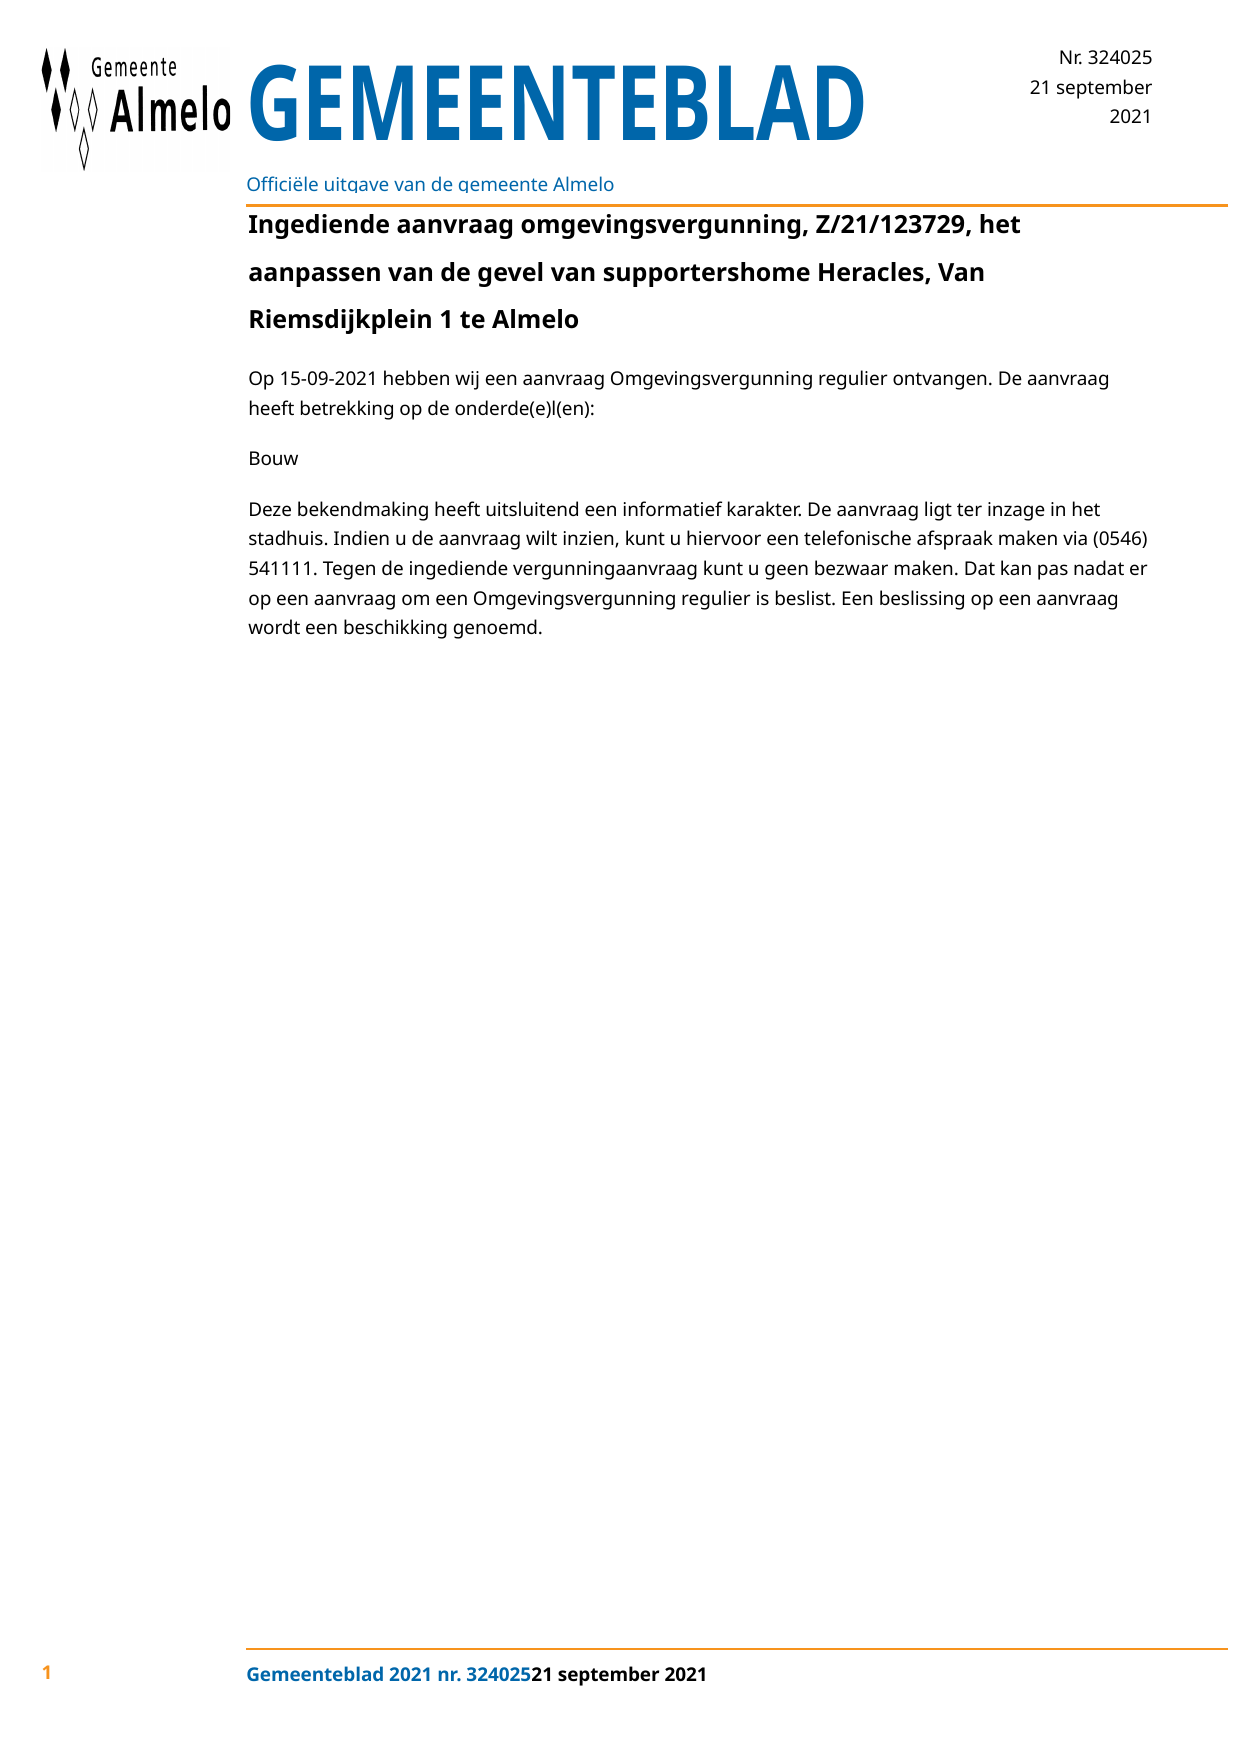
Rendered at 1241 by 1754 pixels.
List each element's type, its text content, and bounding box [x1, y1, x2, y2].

text Ingediende aanvraag omgevingsvergunning, Z/21/123729, het aanpassen van de gevel van supportershome Heracles, Van Riemsdijkplein 1 te Almelo [248, 207, 1152, 336]
text Op 15-09-2021 hebben wij een aanvraag Omgevingsvergunning regulier ontvangen. De aanvraag heeft betrekking op de onderde(e)l(en): [248, 366, 1152, 421]
picture [41, 47, 231, 172]
text Deze bekendmaking heeft uitsluitend een informatief karakter. De aanvraag ligt ter inzage in het stadhuis. Indien u de aanvraag wilt inzien, kunt u hiervoor een telefonische afspraak maken via (0546) 541111. Tegen de ingediende vergunningaanvraag kunt u geen bezwaar maken. Dat kan pas nadat er op een aanvraag om een Omgevingsvergunning regulier is beslist. Een beslissing op een aanvraag wordt een beschikking genoemd. [248, 496, 1152, 640]
text Bouw [248, 446, 1152, 471]
